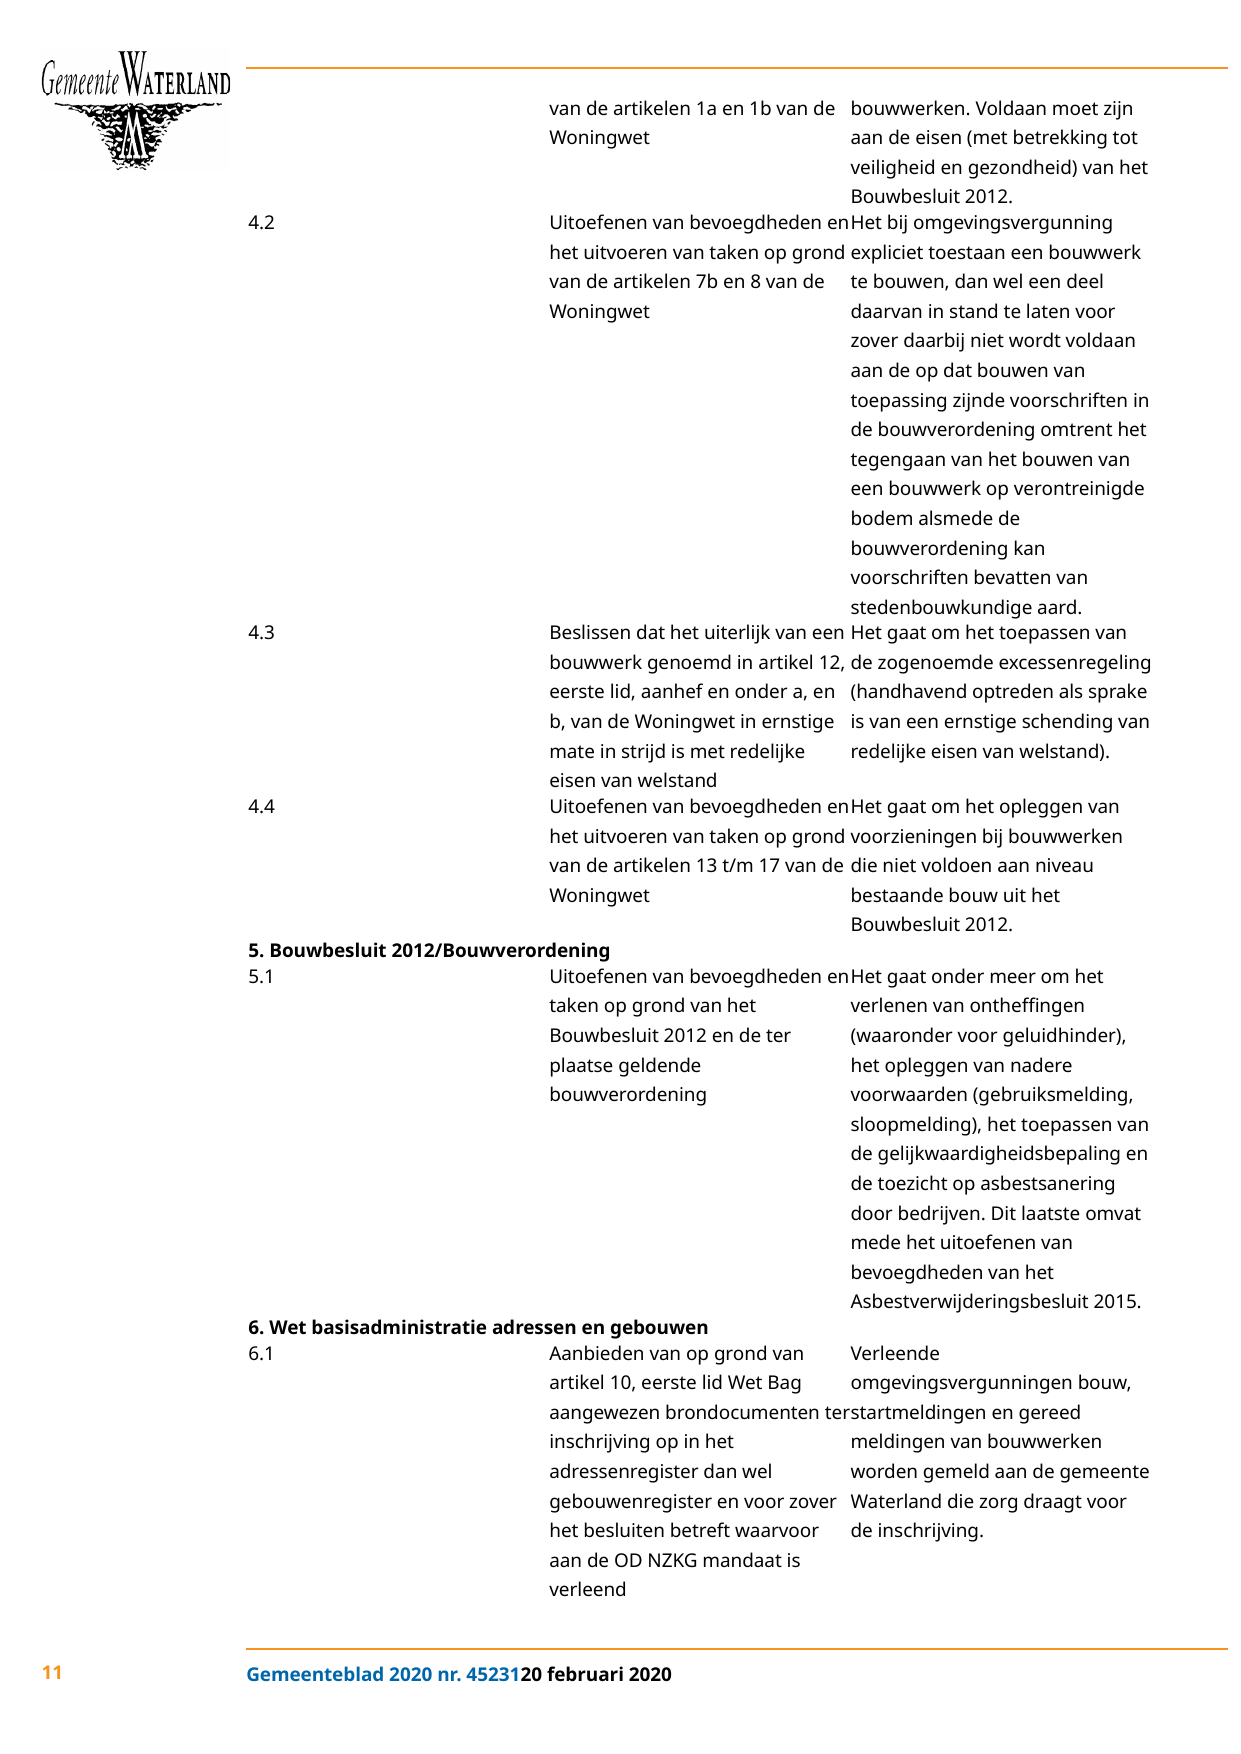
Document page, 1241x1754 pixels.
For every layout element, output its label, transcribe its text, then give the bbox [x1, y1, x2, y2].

table_cell 4.2 [248, 209, 549, 619]
table_cell van de artikelen 1a en 1b van de Woningwet [549, 95, 850, 209]
table_cell bouwwerken. Voldaan moet zijn aan de eisen (met betrekking tot veiligheid en gezondheid) van het Bouwbesluit 2012. [850, 95, 1152, 209]
table_cell Aanbieden van op grond van artikel 10, eerste lid Wet Bag aangewezen brondocumenten ter inschrijving op in het adressenregister dan wel gebouwenregister en voor zover het besluiten betreft waarvoor aan de OD NZKG mandaat is verleend [549, 1340, 850, 1602]
table_cell Het gaat onder meer om het verlenen van ontheffingen (waaronder voor geluidhinder), het opleggen van nadere voorwaarden (gebruiksmelding, sloopmelding), het toepassen van de gelijkwaardigheidsbepaling en de toezicht op asbestsanering door bedrijven. Dit laatste omvat mede het uitoefenen van bevoegdheden van het Asbestverwijderingsbesluit 2015. [850, 963, 1152, 1314]
table_cell Uitoefenen van bevoegdheden en het uitvoeren van taken op grond van de artikelen 7b en 8 van de Woningwet [549, 209, 850, 619]
table_cell Uitoefenen van bevoegdheden en het uitvoeren van taken op grond van de artikelen 13 t/m 17 van de Woningwet [549, 793, 850, 937]
table_cell Beslissen dat het uiterlijk van een bouwwerk genoemd in artikel 12, eerste lid, aanhef en onder a, en b, van de Woningwet in ernstige mate in strijd is met redelijke eisen van welstand [549, 620, 850, 793]
table_cell 5.1 [248, 963, 549, 1314]
table_cell 5. Bouwbesluit 2012/Bouwverordening [248, 937, 1152, 963]
table_cell Het bij omgevingsvergunning expliciet toestaan een bouwwerk te bouwen, dan wel een deel daarvan in stand te laten voor zover daarbij niet wordt voldaan aan de op dat bouwen van toepassing zijnde voorschriften in de bouwverordening omtrent het tegengaan van het bouwen van een bouwwerk op verontreinigde bodem alsmede de bouwverordening kan voorschriften bevatten van stedenbouwkundige aard. [850, 209, 1152, 619]
picture [41, 47, 231, 172]
table_cell Het gaat om het opleggen van voorzieningen bij bouwwerken die niet voldoen aan niveau bestaande bouw uit het Bouwbesluit 2012. [850, 793, 1152, 937]
table_cell Verleende omgevingsvergunningen bouw, startmeldingen en gereed meldingen van bouwwerken worden gemeld aan de gemeente Waterland die zorg draagt voor de inschrijving. [850, 1340, 1152, 1602]
table_cell 4.4 [248, 793, 549, 937]
table_cell Het gaat om het toepassen van de zogenoemde excessenregeling (handhavend optreden als sprake is van een ernstige schending van redelijke eisen van welstand). [850, 620, 1152, 793]
table_cell 4.3 [248, 620, 549, 793]
table_cell [248, 95, 549, 209]
table_cell 6. Wet basisadministratie adressen en gebouwen [248, 1314, 1152, 1340]
table_cell 6.1 [248, 1340, 549, 1602]
table_cell Uitoefenen van bevoegdheden en taken op grond van het Bouwbesluit 2012 en de ter plaatse geldende bouwverordening [549, 963, 850, 1314]
